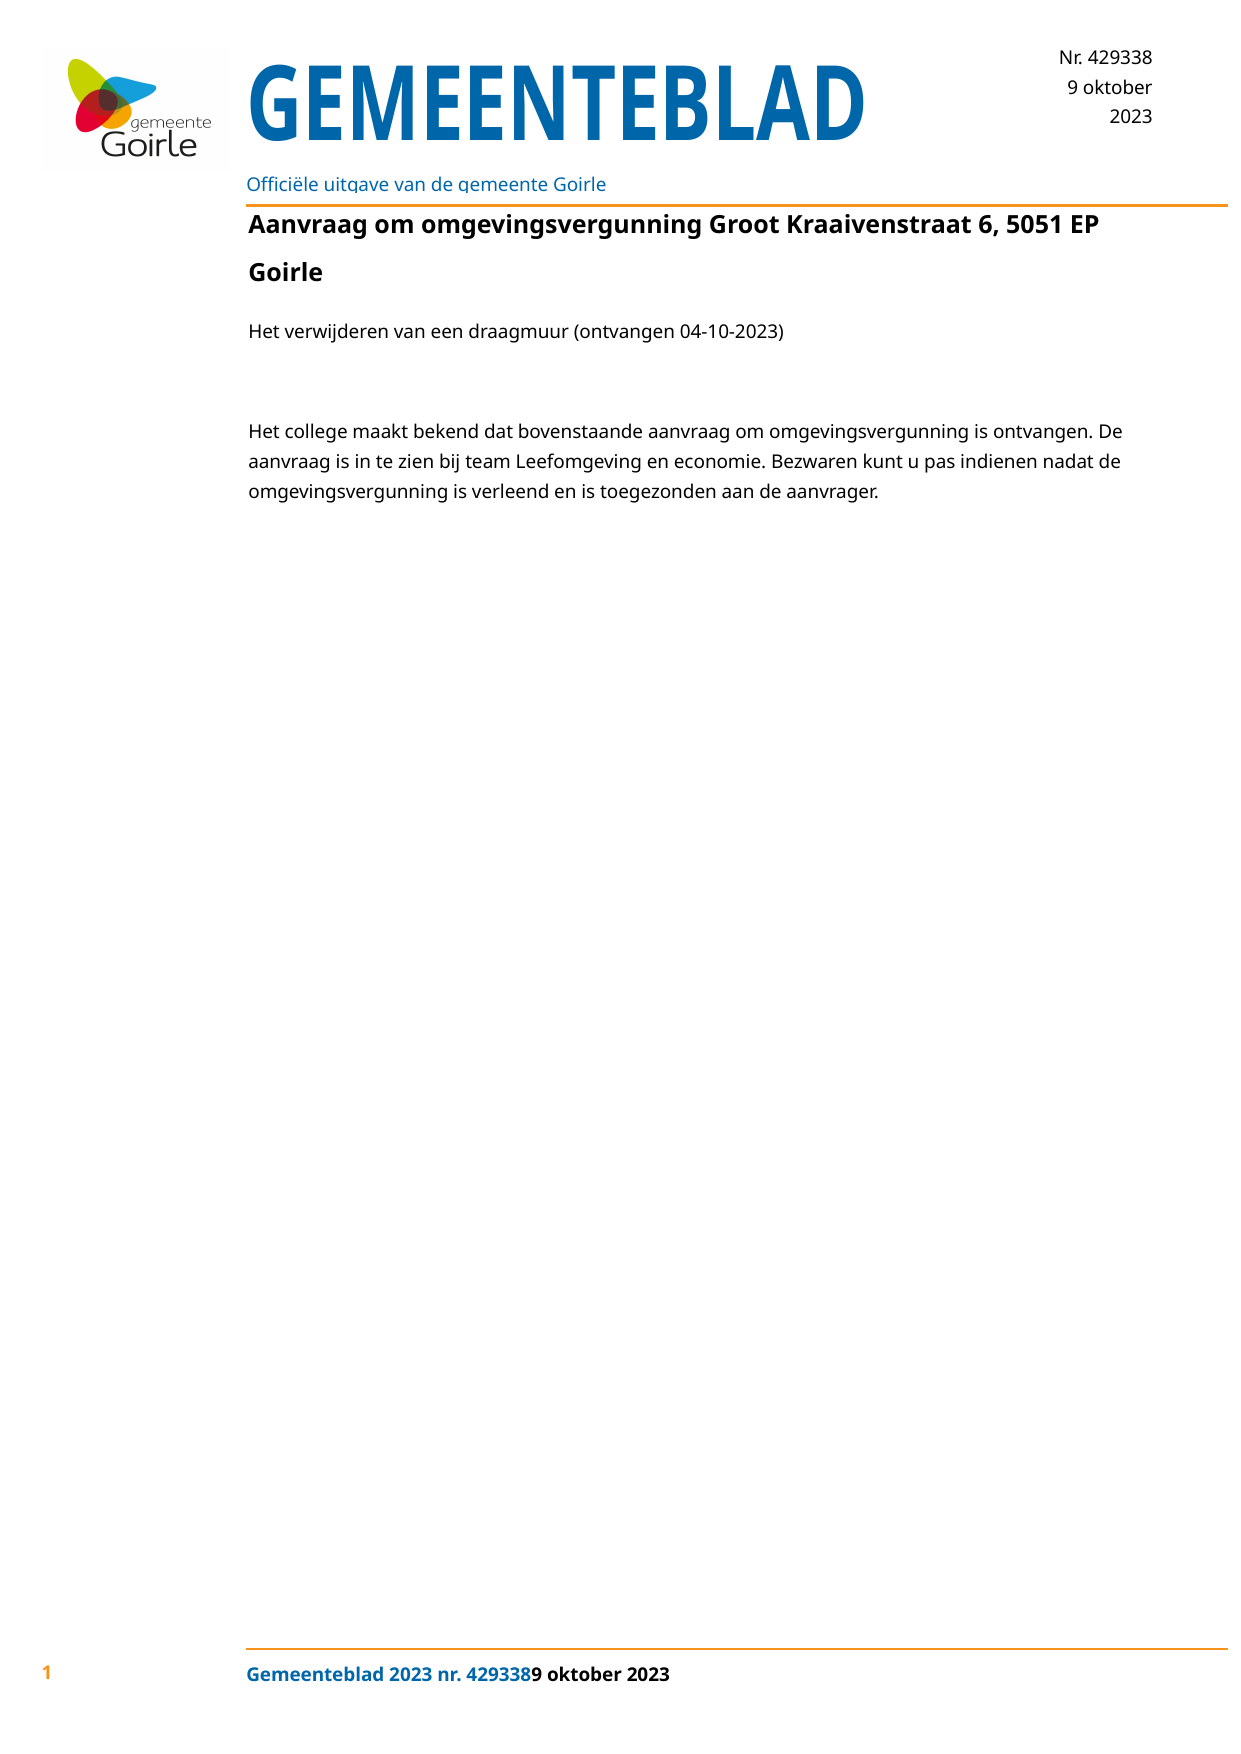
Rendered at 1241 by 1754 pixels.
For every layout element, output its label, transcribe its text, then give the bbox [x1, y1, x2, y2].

text Het college maakt bekend dat bovenstaande aanvraag om omgevingsvergunning is ontvangen. De aanvraag is in te zien bij team Leefomgeving en economie. Bezwaren kunt u pas indienen nadat de omgevingsvergunning is verleend en is toegezonden aan de aanvrager. [248, 419, 1152, 504]
text Het verwijderen van een draagmuur (ontvangen 04-10-2023) [248, 318, 1152, 344]
text Aanvraag om omgevingsvergunning Groot Kraaivenstraat 6, 5051 EP Goirle [248, 207, 1152, 288]
picture [41, 47, 231, 172]
